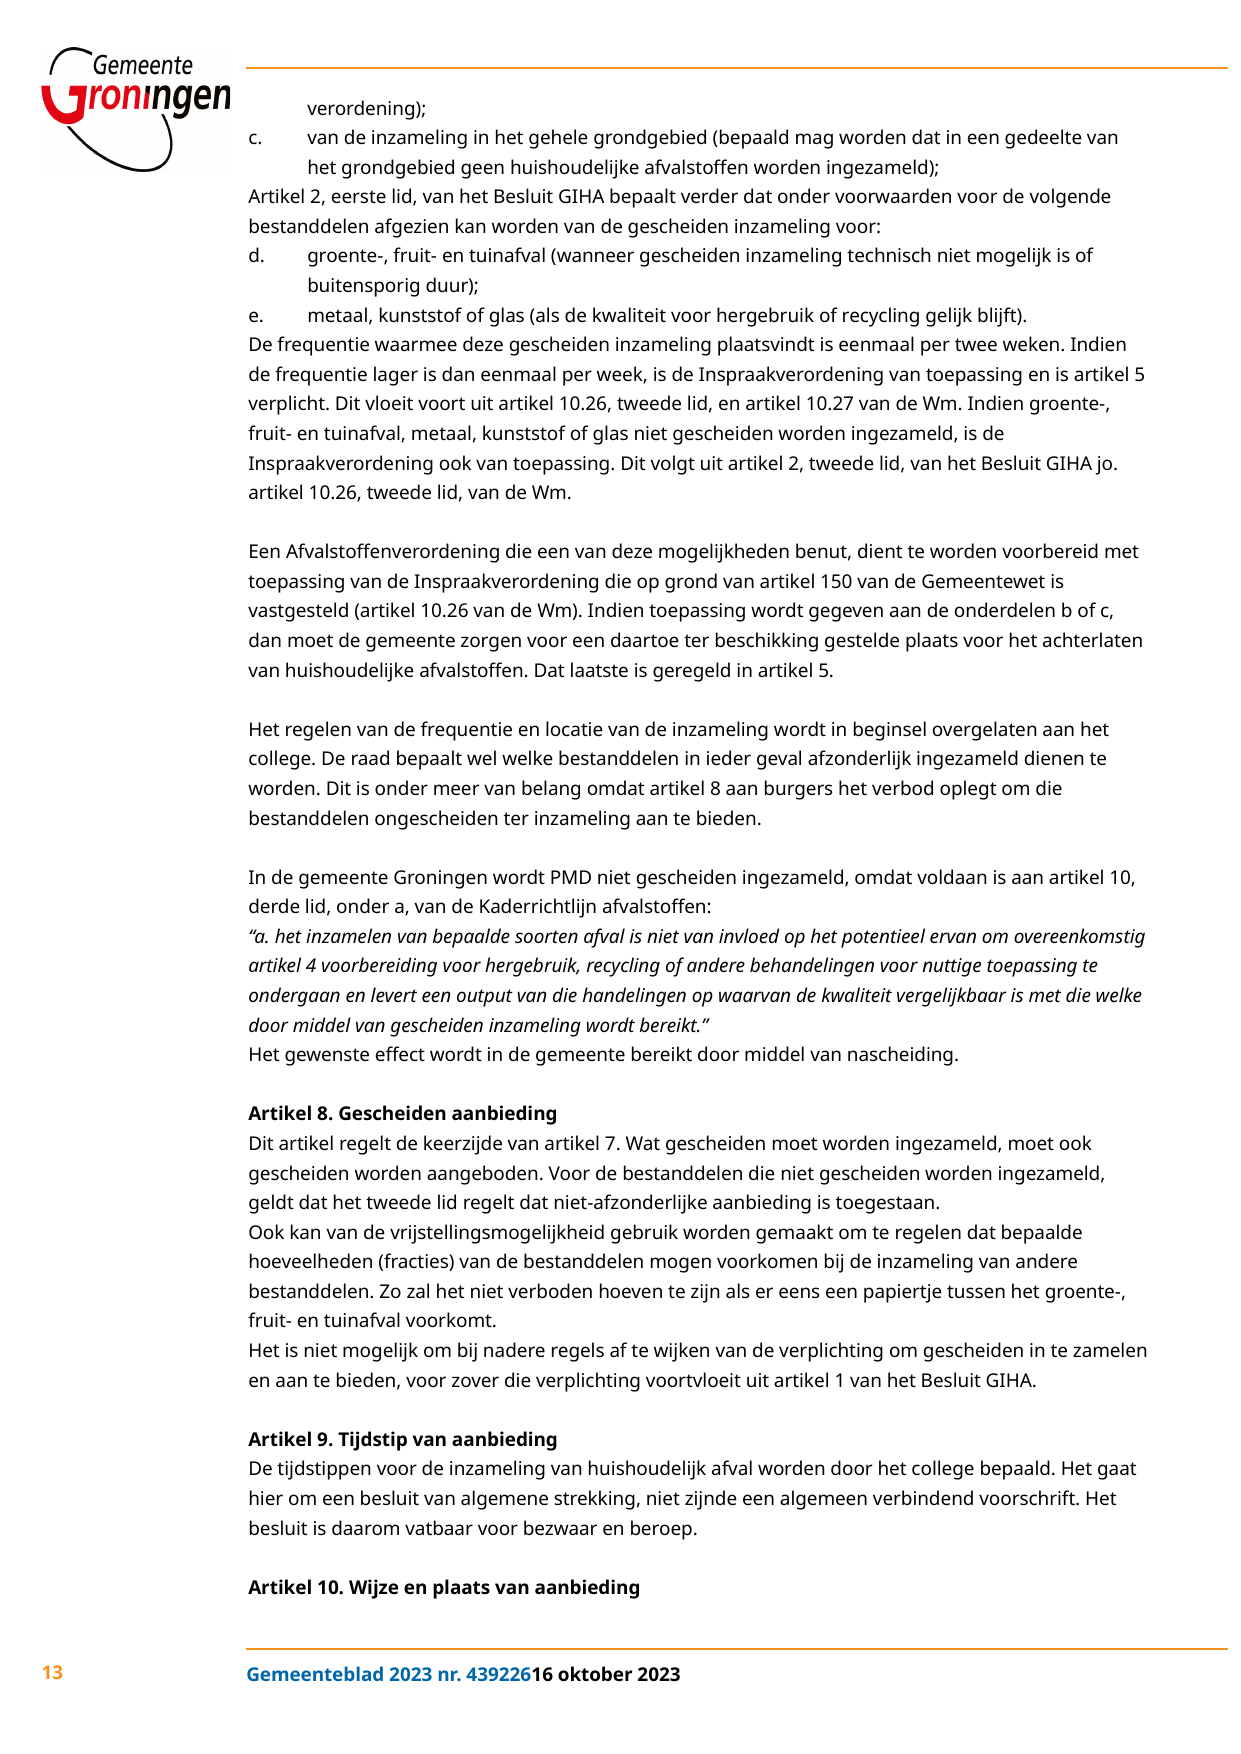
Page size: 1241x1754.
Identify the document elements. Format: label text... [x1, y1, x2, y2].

list metaal, kunststof of glas (als de kwaliteit voor hergebruik of recycling gelijk blijft). [248, 302, 1152, 328]
text Een Afvalstoffenverordening die een van deze mogelijkheden benut, dient te worden voorbereid met toepassing van de Inspraakverordening die op grond van artikel 150 van de Gemeentewet is vastgesteld (artikel 10.26 van de Wm). Indien toepassing wordt gegeven aan de onderdelen b of c, dan moet de gemeente zorgen voor een daartoe ter beschikking gestelde plaats voor het achterlaten van huishoudelijke afvalstoffen. Dat laatste is geregeld in artikel 5. [248, 538, 1152, 683]
text Artikel 10. Wijze en plaats van aanbieding [248, 1574, 1152, 1600]
text Artikel 9. Tijdstip van aanbieding [248, 1426, 1152, 1452]
list groente-, fruit- en tuinafval (wanneer gescheiden inzameling technisch niet mogelijk is of buitensporig duur); [248, 243, 1152, 298]
text Ook kan van de vrijstellingsmogelijkheid gebruik worden gemaakt om te regelen dat bepaalde hoeveelheden (fracties) van de bestanddelen mogen voorkomen bij de inzameling van andere bestanddelen. Zo zal het niet verboden hoeven te zijn als er eens een papiertje tussen het groente-, fruit- en tuinafval voorkomt. [248, 1219, 1152, 1333]
text Dit artikel regelt de keerzijde van artikel 7. Wat gescheiden moet worden ingezameld, moet ook gescheiden worden aangeboden. Voor de bestanddelen die niet gescheiden worden ingezameld, geldt dat het tweede lid regelt dat niet-afzonderlijke aanbieding is toegestaan. [248, 1130, 1152, 1215]
list van de inzameling in het gehele grondgebied (bepaald mag worden dat in een gedeelte van het grondgebied geen huishoudelijke afvalstoffen worden ingezameld); [248, 124, 1152, 180]
text Het gewenste effect wordt in de gemeente bereikt door middel van nascheiding. [248, 1041, 1152, 1067]
text In de gemeente Groningen wordt PMD niet gescheiden ingezameld, omdat voldaan is aan artikel 10, derde lid, onder a, van de Kaderrichtlijn afvalstoffen: [248, 864, 1152, 919]
text Het is niet mogelijk om bij nadere regels af te wijken van de verplichting om gescheiden in te zamelen en aan te bieden, voor zover die verplichting voortvloeit uit artikel 1 van het Besluit GIHA. [248, 1337, 1152, 1393]
text Artikel 2, eerste lid, van het Besluit GIHA bepaalt verder dat onder voorwaarden voor de volgende bestanddelen afgezien kan worden van de gescheiden inzameling voor: [248, 183, 1152, 239]
text De tijdstippen voor de inzameling van huishoudelijk afval worden door het college bepaald. Het gaat hier om een besluit van algemene strekking, niet zijnde een algemeen verbindend voorschrift. Het besluit is daarom vatbaar voor bezwaar en beroep. [248, 1456, 1152, 1541]
list verordening); [248, 95, 1152, 121]
text Het regelen van de frequentie en locatie van de inzameling wordt in beginsel overgelaten aan het college. De raad bepaalt wel welke bestanddelen in ieder geval afzonderlijk ingezameld dienen te worden. Dit is onder meer van belang omdat artikel 8 aan burgers het verbod oplegt om die bestanddelen ongescheiden ter inzameling aan te bieden. [248, 716, 1152, 831]
text “a. het inzamelen van bepaalde soorten afval is niet van invloed op het potentieel ervan om overeenkomstig artikel 4 voorbereiding voor hergebruik, recycling of andere behandelingen voor nuttige toepassing te ondergaan en levert een output van die handelingen op waarvan de kwaliteit vergelijkbaar is met die welke door middel van gescheiden inzameling wordt bereikt.” [248, 923, 1152, 1038]
text Artikel 8. Gescheiden aanbieding [248, 1101, 1152, 1126]
text De frequentie waarmee deze gescheiden inzameling plaatsvindt is eenmaal per twee weken. Indien de frequentie lager is dan eenmaal per week, is de Inspraakverordening van toepassing en is artikel 5 verplicht. Dit vloeit voort uit artikel 10.26, tweede lid, en artikel 10.27 van de Wm. Indien groente-, fruit- en tuinafval, metaal, kunststof of glas niet gescheiden worden ingezameld, is de Inspraakverordening ook van toepassing. Dit volgt uit artikel 2, tweede lid, van het Besluit GIHA jo. artikel 10.26, tweede lid, van de Wm. [248, 331, 1152, 505]
picture [41, 47, 231, 172]
